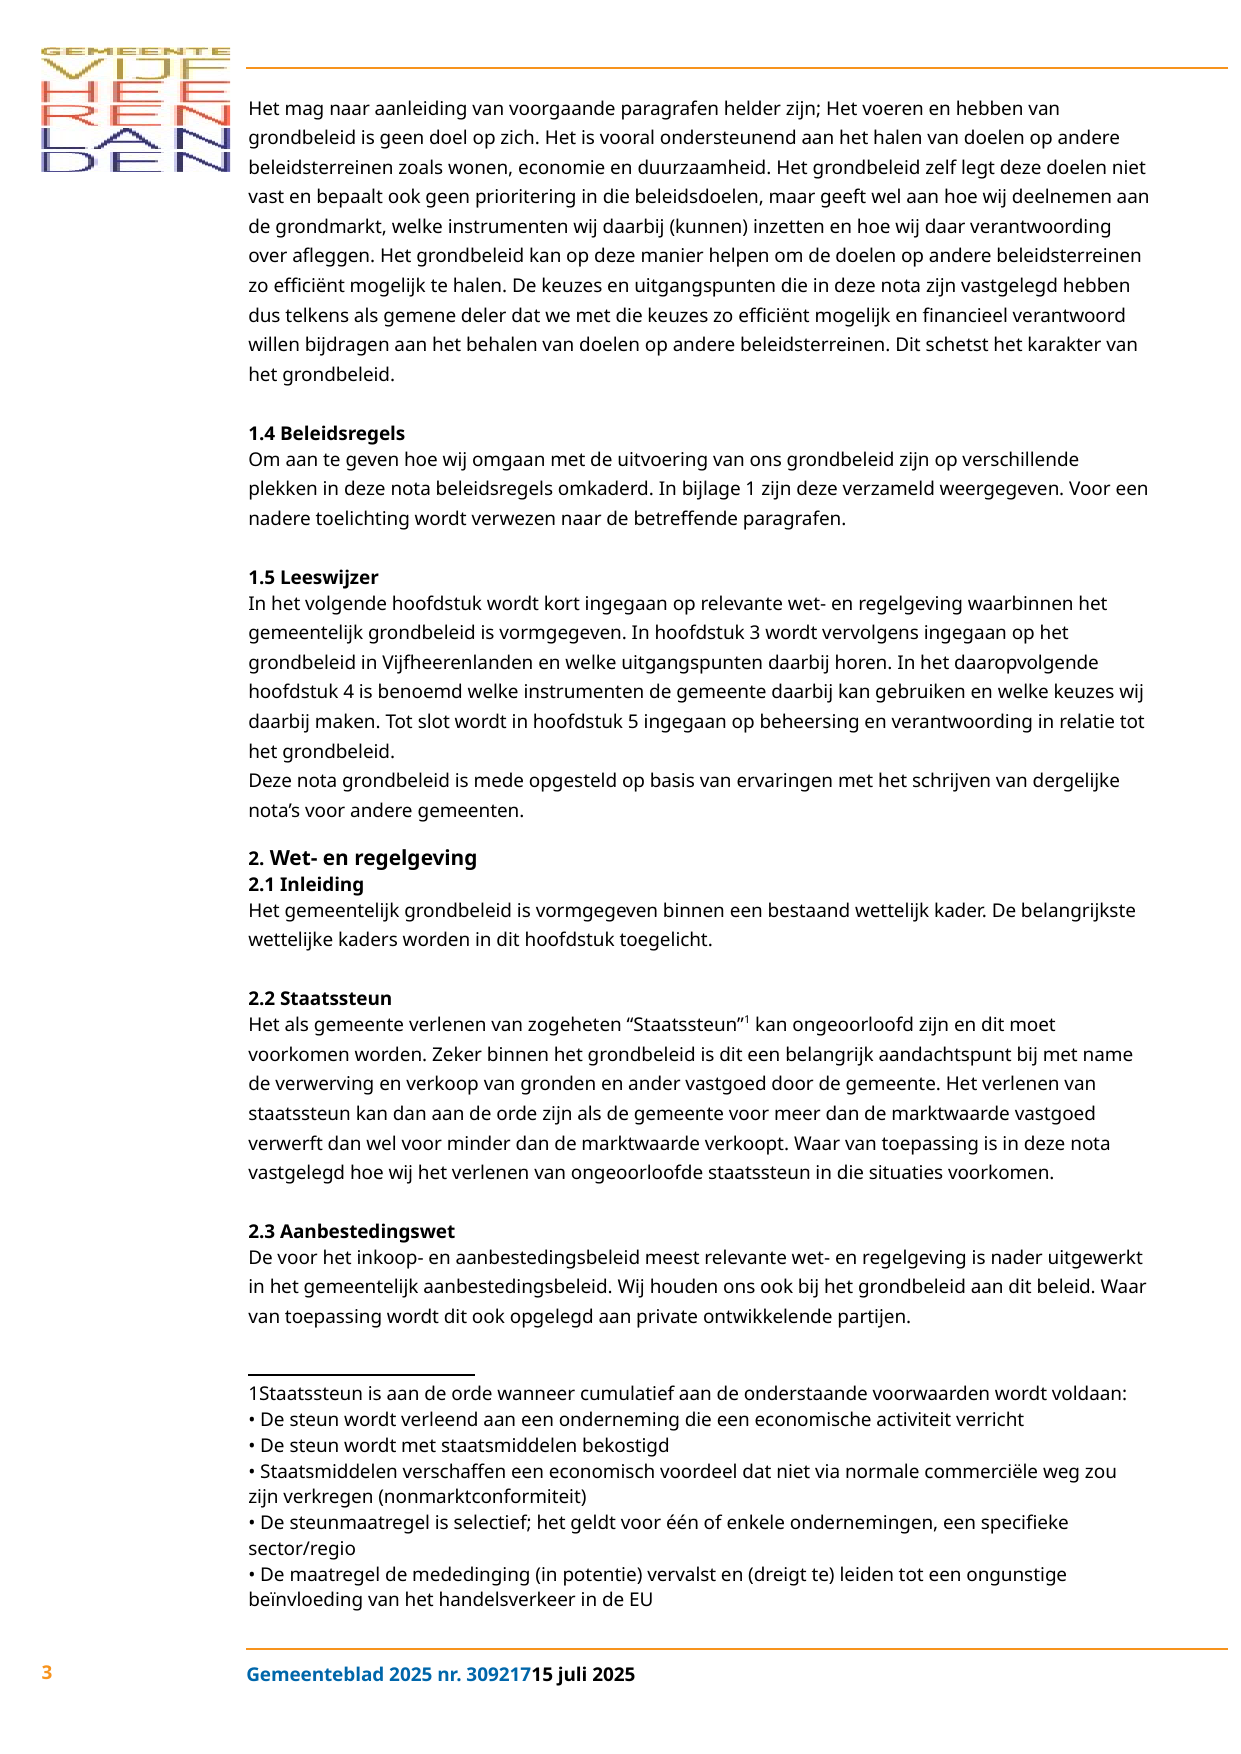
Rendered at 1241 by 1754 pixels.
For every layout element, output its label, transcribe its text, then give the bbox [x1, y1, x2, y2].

text 1.5 Leeswijzer [248, 564, 1152, 590]
text • Staatsmiddelen verschaffen een economisch voordeel dat niet via normale commerciële weg zou zijn verkregen (nonmarktconformiteit) [248, 1458, 1152, 1509]
text 1.4 Beleidsregels [248, 420, 1152, 446]
text Om aan te geven hoe wij omgaan met de uitvoering van ons grondbeleid zijn op verschillende plekken in deze nota beleidsregels omkaderd. In bijlage 1 zijn deze verzameld weergegeven. Voor een nadere toelichting wordt verwezen naar de betreffende paragrafen. [248, 446, 1152, 531]
text 2. Wet- en regelgeving [248, 843, 1152, 871]
text 2.2 Staatssteun [248, 986, 1152, 1011]
text Deze nota grondbeleid is mede opgesteld op basis van ervaringen met het schrijven van dergelijke nota’s voor andere gemeenten. [248, 767, 1152, 823]
text In het volgende hoofdstuk wordt kort ingegaan op relevante wet- en regelgeving waarbinnen het gemeentelijk grondbeleid is vormgegeven. In hoofdstuk 3 wordt vervolgens ingegaan op het grondbeleid in Vijfheerenlanden en welke uitgangspunten daarbij horen. In het daaropvolgende hoofdstuk 4 is benoemd welke instrumenten de gemeente daarbij kan gebruiken en welke keuzes wij daarbij maken. Tot slot wordt in hoofdstuk 5 ingegaan op beheersing en verantwoording in relatie tot het grondbeleid. [248, 590, 1152, 764]
text Het gemeentelijk grondbeleid is vormgegeven binnen een bestaand wettelijk kader. De belangrijkste wettelijke kaders worden in dit hoofdstuk toegelicht. [248, 897, 1152, 952]
text Het mag naar aanleiding van voorgaande paragrafen helder zijn; Het voeren en hebben van grondbeleid is geen doel op zich. Het is vooral ondersteunend aan het halen van doelen op andere beleidsterreinen zoals wonen, economie en duurzaamheid. Het grondbeleid zelf legt deze doelen niet vast en bepaalt ook geen prioritering in die beleidsdoelen, maar geeft wel aan hoe wij deelnemen aan de grondmarkt, welke instrumenten wij daarbij (kunnen) inzetten en hoe wij daar verantwoording over afleggen. Het grondbeleid kan op deze manier helpen om de doelen op andere beleidsterreinen zo efficiënt mogelijk te halen. De keuzes en uitgangspunten die in deze nota zijn vastgelegd hebben dus telkens als gemene deler dat we met die keuzes zo efficiënt mogelijk en financieel verantwoord willen bijdragen aan het behalen van doelen op andere beleidsterreinen. Dit schetst het karakter van het grondbeleid. [248, 95, 1152, 387]
text Staatssteun is aan de orde wanneer cumulatief aan de onderstaande voorwaarden wordt voldaan: [248, 1381, 1152, 1406]
text • De steun wordt met staatsmiddelen bekostigd [248, 1432, 1152, 1458]
text Het als gemeente verlenen van zogeheten “Staatssteun” kan ongeoorloofd zijn en dit moet voorkomen worden. Zeker binnen het grondbeleid is dit een belangrijk aandachtspunt bij met name de verwerving en verkoop van gronden en ander vastgoed door de gemeente. Het verlenen van staatssteun kan dan aan de orde zijn als de gemeente voor meer dan de marktwaarde vastgoed verwerft dan wel voor minder dan de marktwaarde verkoopt. Waar van toepassing is in deze nota vastgelegd hoe wij het verlenen van ongeoorloofde staatssteun in die situaties voorkomen. [248, 1011, 1152, 1185]
text • De steunmaatregel is selectief; het geldt voor één of enkele ondernemingen, een specifieke sector/regio [248, 1509, 1152, 1561]
text • De maatregel de mededinging (in potentie) vervalst en (dreigt te) leiden tot een ongunstige beïnvloeding van het handelsverkeer in de EU [248, 1561, 1152, 1612]
picture [41, 47, 231, 172]
text De voor het inkoop- en aanbestedingsbeleid meest relevante wet- en regelgeving is nader uitgewerkt in het gemeentelijk aanbestedingsbeleid. Wij houden ons ook bij het grondbeleid aan dit beleid. Waar van toepassing wordt dit ook opgelegd aan private ontwikkelende partijen. [248, 1244, 1152, 1329]
text 2.3 Aanbestedingswet [248, 1218, 1152, 1244]
text • De steun wordt verleend aan een onderneming die een economische activiteit verricht [248, 1406, 1152, 1432]
text 2.1 Inleiding [248, 871, 1152, 897]
